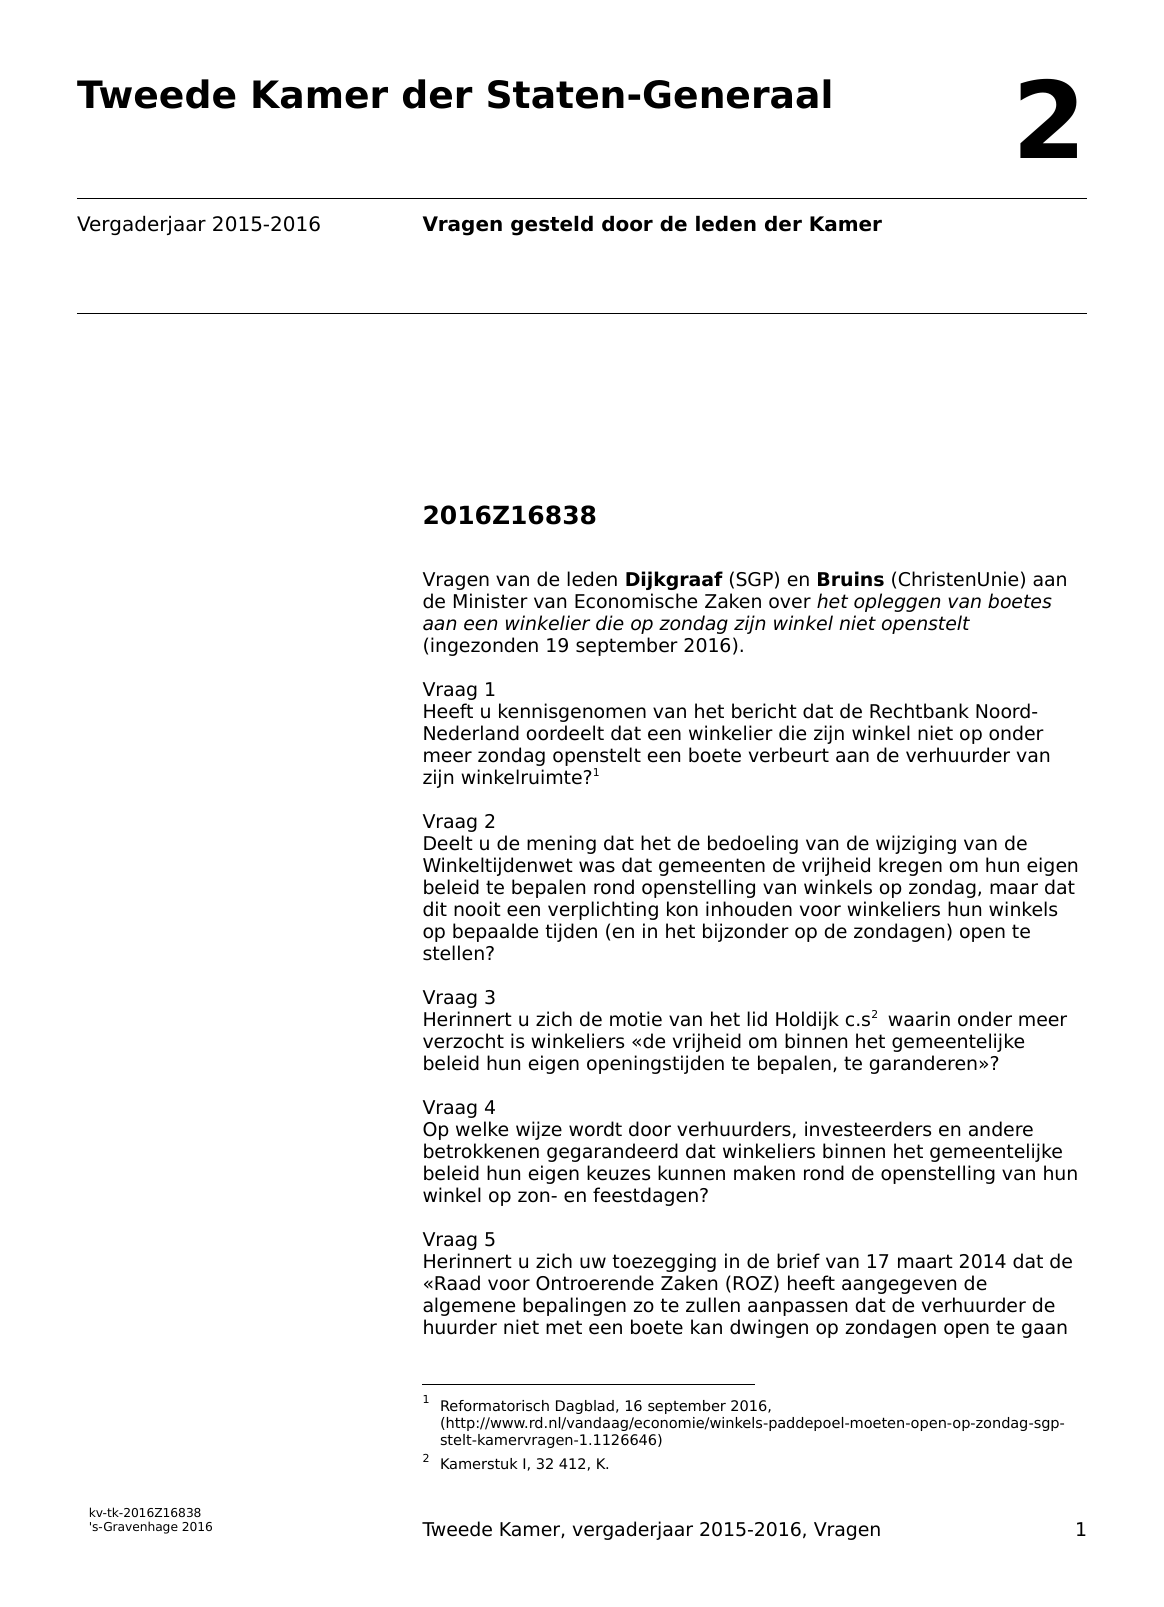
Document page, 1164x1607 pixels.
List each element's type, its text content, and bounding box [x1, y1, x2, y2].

text Vraag 2 [422, 811, 1087, 833]
text Vragen van de leden Dijkgraaf (SGP) en Bruins (ChristenUnie) aan de Minister van Economische Zaken over het opleggen van boetes aan een winkelier die op zondag zijn winkel niet openstelt (ingezonden 19 september 2016). [422, 569, 1087, 657]
text Deelt u de mening dat het de bedoeling van de wijziging van de Winkeltijdenwet was dat gemeenten de vrijheid kregen om hun eigen beleid te bepalen rond openstelling van winkels op zondag, maar dat dit nooit een verplichting kon inhouden voor winkeliers hun winkels op bepaalde tijden (en in het bijzonder op de zondagen) open te stellen? [422, 833, 1087, 965]
table_cell Vergaderjaar 2015-2016 [77, 199, 422, 313]
text Herinnert u zich de motie van het lid Holdijk c.s waarin onder meer verzocht is winkeliers «de vrijheid om binnen het gemeentelijke beleid hun eigen openingstijden te bepalen, te garanderen»? [422, 1009, 1087, 1075]
text Kamerstuk I, 32 412, K. [422, 1452, 1087, 1474]
text Vraag 5 [422, 1229, 1087, 1251]
text 2016Z16838 [422, 501, 1087, 531]
text Reformatorisch Dagblad, 16 september 2016, (http://www.rd.nl/vandaag/economie/winkels-paddepoel-moeten-open-op-zondag-sgp-stelt-kamervragen-1.1126646) [422, 1393, 1087, 1449]
text Op welke wijze wordt door verhuurders, investeerders en andere betrokkenen gegarandeerd dat winkeliers binnen het gemeentelijke beleid hun eigen keuzes kunnen maken rond de openstelling van hun winkel op zon- en feestdagen? [422, 1119, 1087, 1207]
text Vraag 1 [422, 679, 1087, 701]
table_header Tweede Kamer der Staten-Generaal [77, 59, 886, 198]
table_cell Vragen gesteld door de leden der Kamer [422, 199, 1087, 313]
text 's-Gravenhage 2016 [88, 1520, 323, 1534]
text Herinnert u zich uw toezegging in de brief van 17 maart 2014 dat de «Raad voor Ontroerende Zaken (ROZ) heeft aangegeven de algemene bepalingen zo te zullen aanpassen dat de verhuurder de huurder niet met een boete kan dwingen op zondagen open te gaan [422, 1251, 1087, 1339]
text Vraag 3 [422, 987, 1087, 1009]
text Heeft u kennisgenomen van het bericht dat de Rechtbank Noord-Nederland oordeelt dat een winkelier die zijn winkel niet op onder meer zondag openstelt een boete verbeurt aan de verhuurder van zijn winkelruimte? [422, 701, 1087, 789]
text Vraag 4 [422, 1097, 1087, 1119]
table_header 2 [886, 59, 1087, 198]
text kv-tk-2016Z16838 [88, 1506, 323, 1520]
